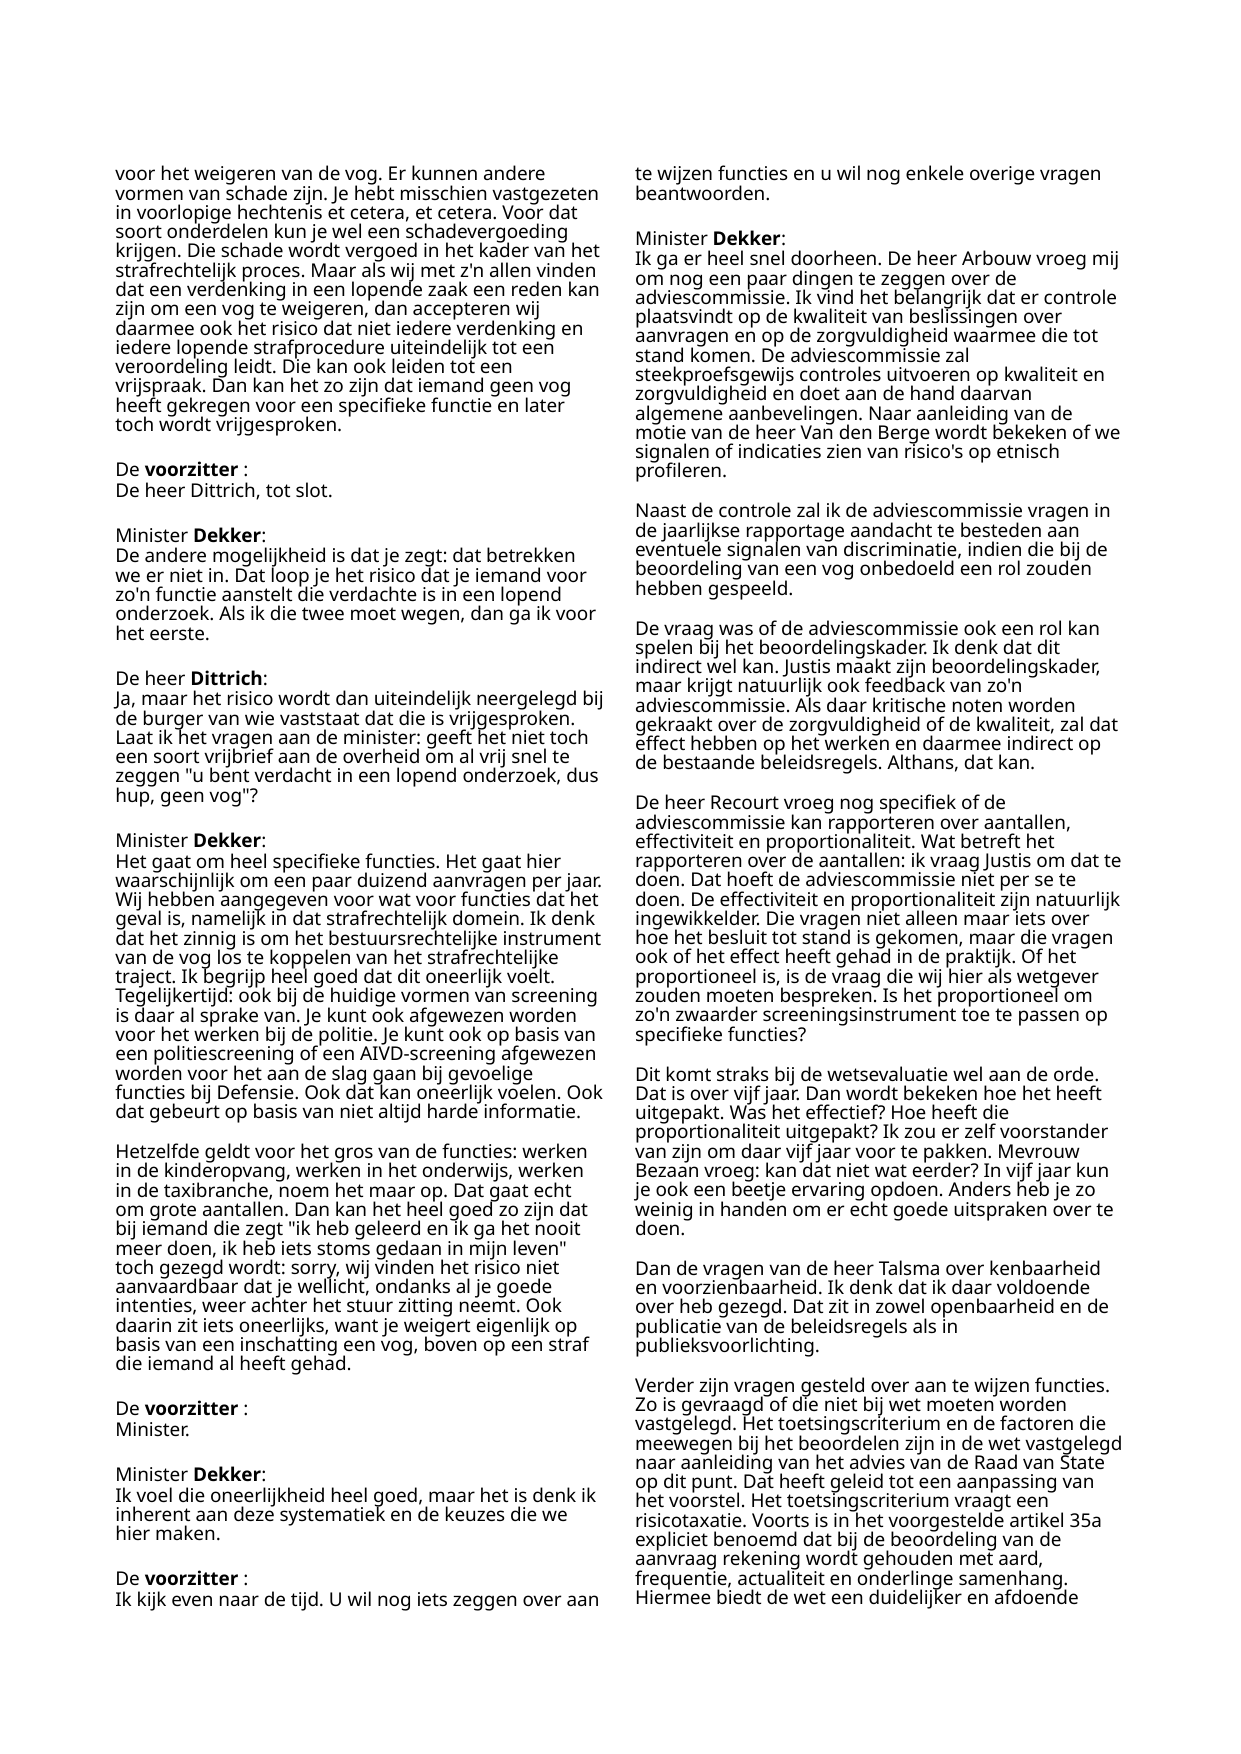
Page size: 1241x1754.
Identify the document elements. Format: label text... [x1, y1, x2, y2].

text De voorzitter : [115, 1565, 605, 1591]
text Ik voel die oneerlijkheid heel goed, maar het is denk ik inherent aan deze systematiek en de keuzes die we hier maken. [115, 1487, 605, 1544]
text Ja, maar het risico wordt dan uiteindelijk neergelegd bij de burger van wie vaststaat dat die is vrijgesproken. Laat ik het vragen aan de minister: geeft het niet toch een soort vrijbrief aan de overheid om al vrij snel te zeggen "u bent verdacht in een lopend onderzoek, dus hup, geen vog"? [115, 690, 605, 806]
text te wijzen functies en u wil nog enkele overige vragen beantwoorden. [635, 165, 1125, 204]
text De heer Dittrich: [115, 665, 605, 690]
text Dan de vragen van de heer Talsma over kenbaarheid en voorzienbaarheid. Ik denk dat ik daar voldoende over heb gezegd. Dat zit in zowel openbaarheid en de publicatie van de beleidsregels als in publieksvoorlichting. [635, 1260, 1125, 1356]
text Ik kijk even naar de tijd. U wil nog iets zeggen over aan [115, 1591, 605, 1610]
text De heer Dittrich, tot slot. [115, 482, 605, 501]
text De heer Recourt vroeg nog specifiek of de adviescommissie kan rapporteren over aantallen, effectiviteit en proportionaliteit. Wat betreft het rapporteren over de aantallen: ik vraag Justis om dat te doen. Dat hoeft de adviescommissie niet per se te doen. De effectiviteit en proportionaliteit zijn natuurlijk ingewikkelder. Die vragen niet alleen maar iets over hoe het besluit tot stand is gekomen, maar die vragen ook of het effect heeft gehad in de praktijk. Of het proportioneel is, is de vraag die wij hier als wetgever zouden moeten bespreken. Is het proportioneel om zo'n zwaarder screeningsinstrument toe te passen op specifieke functies? [635, 794, 1125, 1045]
text Hetzelfde geldt voor het gros van de functies: werken in de kinderopvang, werken in het onderwijs, werken in de taxibranche, noem het maar op. Dat gaat echt om grote aantallen. Dan kan het heel goed zo zijn dat bij iemand die zegt "ik heb geleerd en ik ga het nooit meer doen, ik heb iets stoms gedaan in mijn leven" toch gezegd wordt: sorry, wij vinden het risico niet aanvaardbaar dat je wellicht, ondanks al je goede intenties, weer achter het stuur zitting neemt. Ook daarin zit iets oneerlijks, want je weigert eigenlijk op basis van een inschatting een vog, boven op een straf die iemand al heeft gehad. [115, 1143, 605, 1374]
text Minister Dekker: [115, 827, 605, 853]
text De voorzitter : [115, 1395, 605, 1421]
text Minister. [115, 1421, 605, 1440]
text Het gaat om heel specifieke functies. Het gaat hier waarschijnlijk om een paar duizend aanvragen per jaar. Wij hebben aangegeven voor wat voor functies dat het geval is, namelijk in dat strafrechtelijk domein. Ik denk dat het zinnig is om het bestuursrechtelijke instrument van de vog los te koppelen van het strafrechtelijke traject. Ik begrijp heel goed dat dit oneerlijk voelt. Tegelijkertijd: ook bij de huidige vormen van screening is daar al sprake van. Je kunt ook afgewezen worden voor het werken bij de politie. Je kunt ook op basis van een politiescreening of een AIVD-screening afgewezen worden voor het aan de slag gaan bij gevoelige functies bij Defensie. Ook dat kan oneerlijk voelen. Ook dat gebeurt op basis van niet altijd harde informatie. [115, 853, 605, 1122]
text voor het weigeren van de vog. Er kunnen andere vormen van schade zijn. Je hebt misschien vastgezeten in voorlopige hechtenis et cetera, et cetera. Voor dat soort onderdelen kun je wel een schadevergoeding krijgen. Die schade wordt vergoed in het kader van het strafrechtelijk proces. Maar als wij met z'n allen vinden dat een verdenking in een lopende zaak een reden kan zijn om een vog te weigeren, dan accepteren wij daarmee ook het risico dat niet iedere verdenking en iedere lopende strafprocedure uiteindelijk tot een veroordeling leidt. Die kan ook leiden tot een vrijspraak. Dan kan het zo zijn dat iemand geen vog heeft gekregen voor een specifieke functie en later toch wordt vrijgesproken. [115, 165, 605, 435]
text Ik ga er heel snel doorheen. De heer Arbouw vroeg mij om nog een paar dingen te zeggen over de adviescommissie. Ik vind het belangrijk dat er controle plaatsvindt op de kwaliteit van beslissingen over aanvragen en op de zorgvuldigheid waarmee die tot stand komen. De adviescommissie zal steekproefsgewijs controles uitvoeren op kwaliteit en zorgvuldigheid en doet aan de hand daarvan algemene aanbevelingen. Naar aanleiding van de motie van de heer Van den Berge wordt bekeken of we signalen of indicaties zien van risico's op etnisch profileren. [635, 250, 1125, 482]
text De voorzitter : [115, 456, 605, 482]
text De vraag was of de adviescommissie ook een rol kan spelen bij het beoordelingskader. Ik denk dat dit indirect wel kan. Justis maakt zijn beoordelingskader, maar krijgt natuurlijk ook feedback van zo'n adviescommissie. Als daar kritische noten worden gekraakt over de zorgvuldigheid of de kwaliteit, zal dat effect hebben op het werken en daarmee indirect op de bestaande beleidsregels. Althans, dat kan. [635, 619, 1125, 774]
text Dit komt straks bij de wetsevaluatie wel aan de orde. Dat is over vijf jaar. Dan wordt bekeken hoe het heeft uitgepakt. Was het effectief? Hoe heeft die proportionaliteit uitgepakt? Ik zou er zelf voorstander van zijn om daar vijf jaar voor te pakken. Mevrouw Bezaan vroeg: kan dat niet wat eerder? In vijf jaar kun je ook een beetje ervaring opdoen. Anders heb je zo weinig in handen om er echt goede uitspraken over te doen. [635, 1066, 1125, 1239]
text De andere mogelijkheid is dat je zegt: dat betrekken we er niet in. Dat loop je het risico dat je iemand voor zo'n functie aanstelt die verdachte is in een lopend onderzoek. Als ik die twee moet wegen, dan ga ik voor het eerste. [115, 547, 605, 644]
text Minister Dekker: [115, 1461, 605, 1487]
text Naast de controle zal ik de adviescommissie vragen in de jaarlijkse rapportage aandacht te besteden aan eventuele signalen van discriminatie, indien die bij de beoordeling van een vog onbedoeld een rol zouden hebben gespeeld. [635, 502, 1125, 599]
text Verder zijn vragen gesteld over aan te wijzen functies. Zo is gevraagd of die niet bij wet moeten worden vastgelegd. Het toetsingscriterium en de factoren die meewegen bij het beoordelen zijn in de wet vastgelegd naar aanleiding van het advies van de Raad van State op dit punt. Dat heeft geleid tot een aanpassing van het voorstel. Het toetsingscriterium vraagt een risicotaxatie. Voorts is in het voorgestelde artikel 35a expliciet benoemd dat bij de beoordeling van de aanvraag rekening wordt gehouden met aard, frequentie, actualiteit en onderlinge samenhang. Hiermee biedt de wet een duidelijker en afdoende [635, 1377, 1125, 1608]
text Minister Dekker: [635, 225, 1125, 250]
text Minister Dekker: [115, 522, 605, 547]
